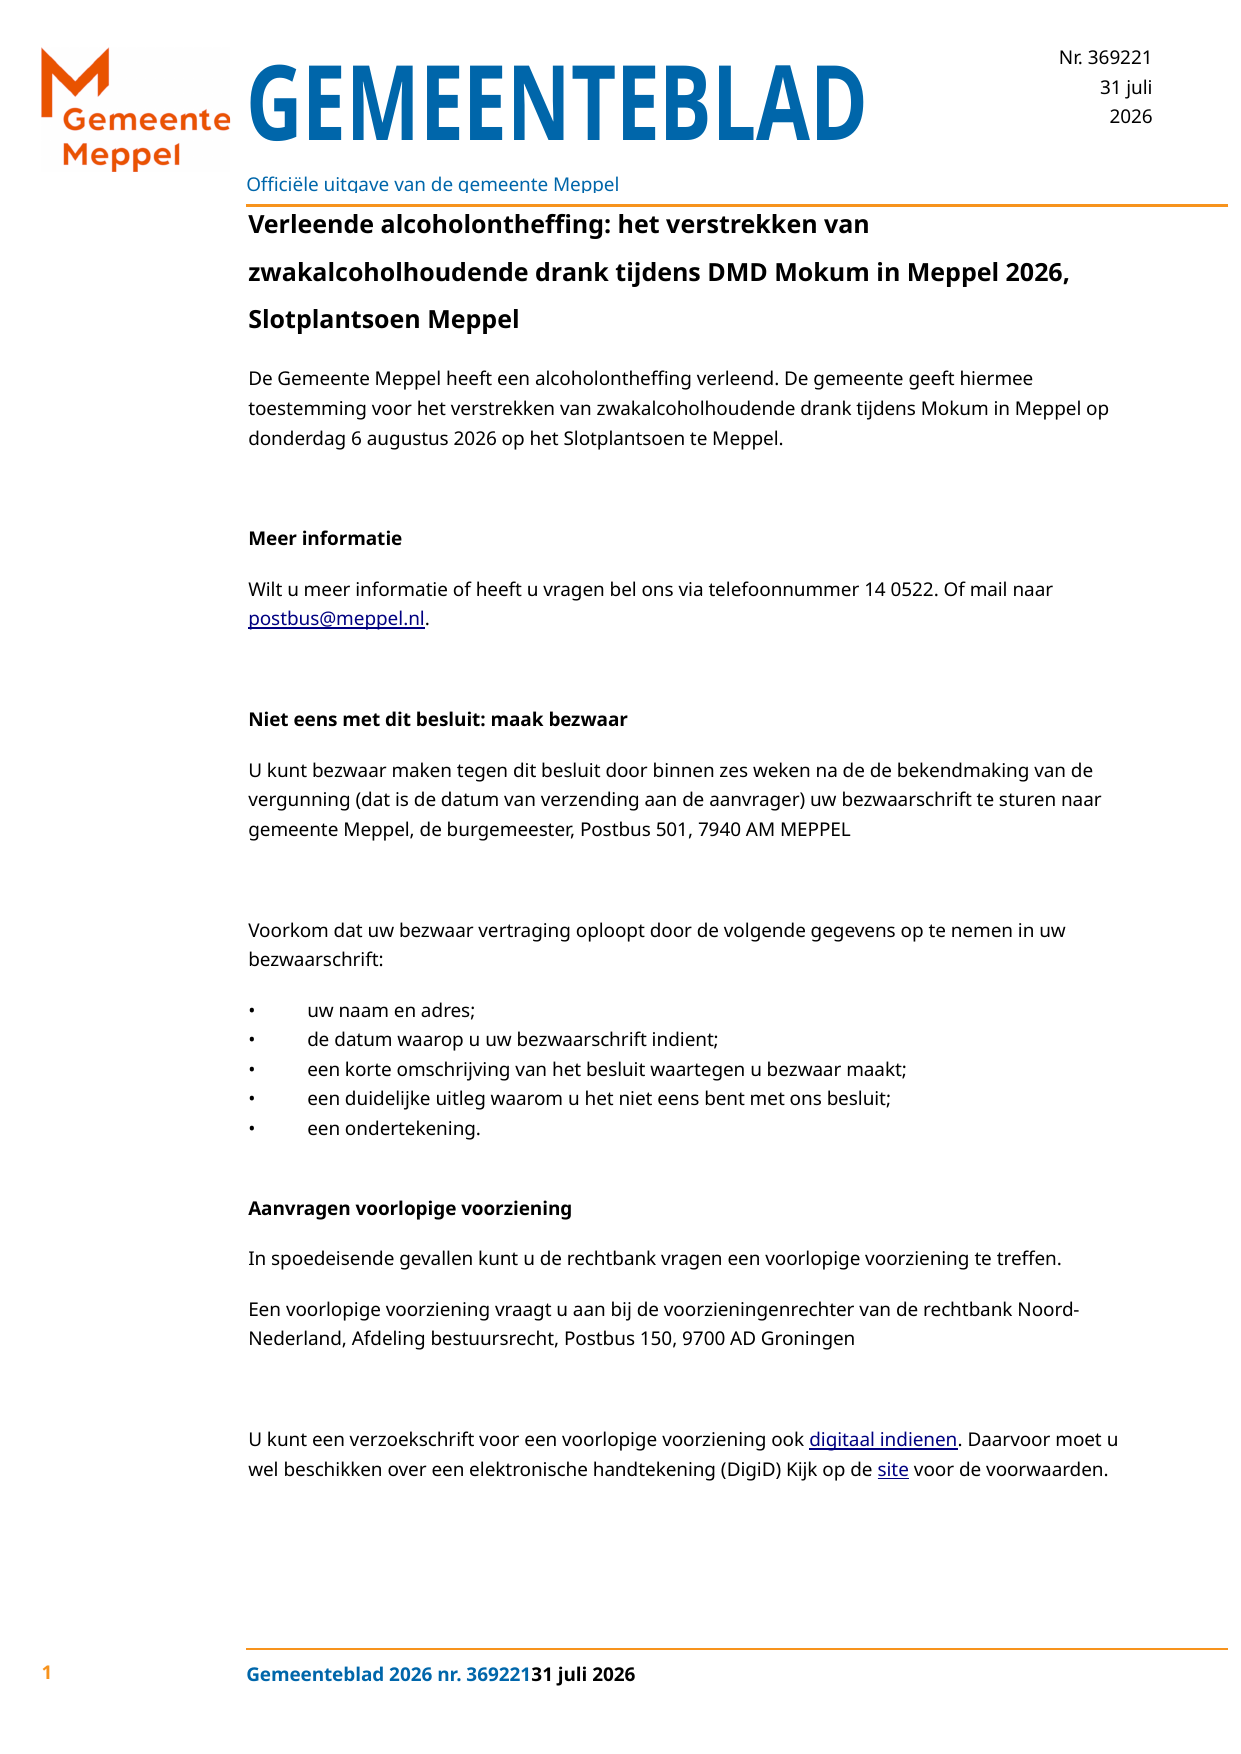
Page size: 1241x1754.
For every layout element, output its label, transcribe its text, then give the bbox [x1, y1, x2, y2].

list uw naam en adres; [248, 997, 1152, 1022]
list een duidelijke uitleg waarom u het niet eens bent met ons besluit; [248, 1086, 1152, 1111]
text Niet eens met dit besluit: maak bezwaar [248, 706, 1152, 732]
text In spoedeisende gevallen kunt u de rechtbank vragen een voorlopige voorziening te treffen. [248, 1246, 1152, 1271]
text De Gemeente Meppel heeft een alcoholontheffing verleend. De gemeente geeft hiermee toestemming voor het verstrekken van zwakalcoholhoudende drank tijdens Mokum in Meppel op donderdag 6 augustus 2026 op het Slotplantsoen te Meppel. [248, 366, 1152, 450]
text U kunt een verzoekschrift voor een voorlopige voorziening ook digitaal indienen. Daarvoor moet u wel beschikken over een elektronische handtekening (DigiD) Kijk op de site voor de voorwaarden. [248, 1426, 1152, 1482]
list een korte omschrijving van het besluit waartegen u bezwaar maakt; [248, 1056, 1152, 1082]
list een ondertekening. [248, 1115, 1152, 1141]
text Wilt u meer informatie of heeft u vragen bel ons via telefoonnummer 14 0522. Of mail naar postbus@meppel.nl. [248, 576, 1152, 631]
text Aanvragen voorlopige voorziening [248, 1195, 1152, 1221]
text Meer informatie [248, 526, 1152, 551]
text U kunt bezwaar maken tegen dit besluit door binnen zes weken na de de bekendmaking van de vergunning (dat is de datum van verzending aan de aanvrager) uw bezwaarschrift te sturen naar gemeente Meppel, de burgemeester, Postbus 501, 7940 AM MEPPEL [248, 757, 1152, 842]
picture [41, 47, 231, 172]
text Voorkom dat uw bezwaar vertraging oploopt door de volgende gegevens op te nemen in uw bezwaarschrift: [248, 917, 1152, 972]
text Verleende alcoholontheffing: het verstrekken van zwakalcoholhoudende drank tijdens DMD Mokum in Meppel 2026, Slotplantsoen Meppel [248, 207, 1152, 336]
list de datum waarop u uw bezwaarschrift indient; [248, 1026, 1152, 1052]
text Een voorlopige voorziening vraagt u aan bij de voorzieningenrechter van de rechtbank Noord-Nederland, Afdeling bestuursrecht, Postbus 150, 9700 AD Groningen [248, 1296, 1152, 1351]
